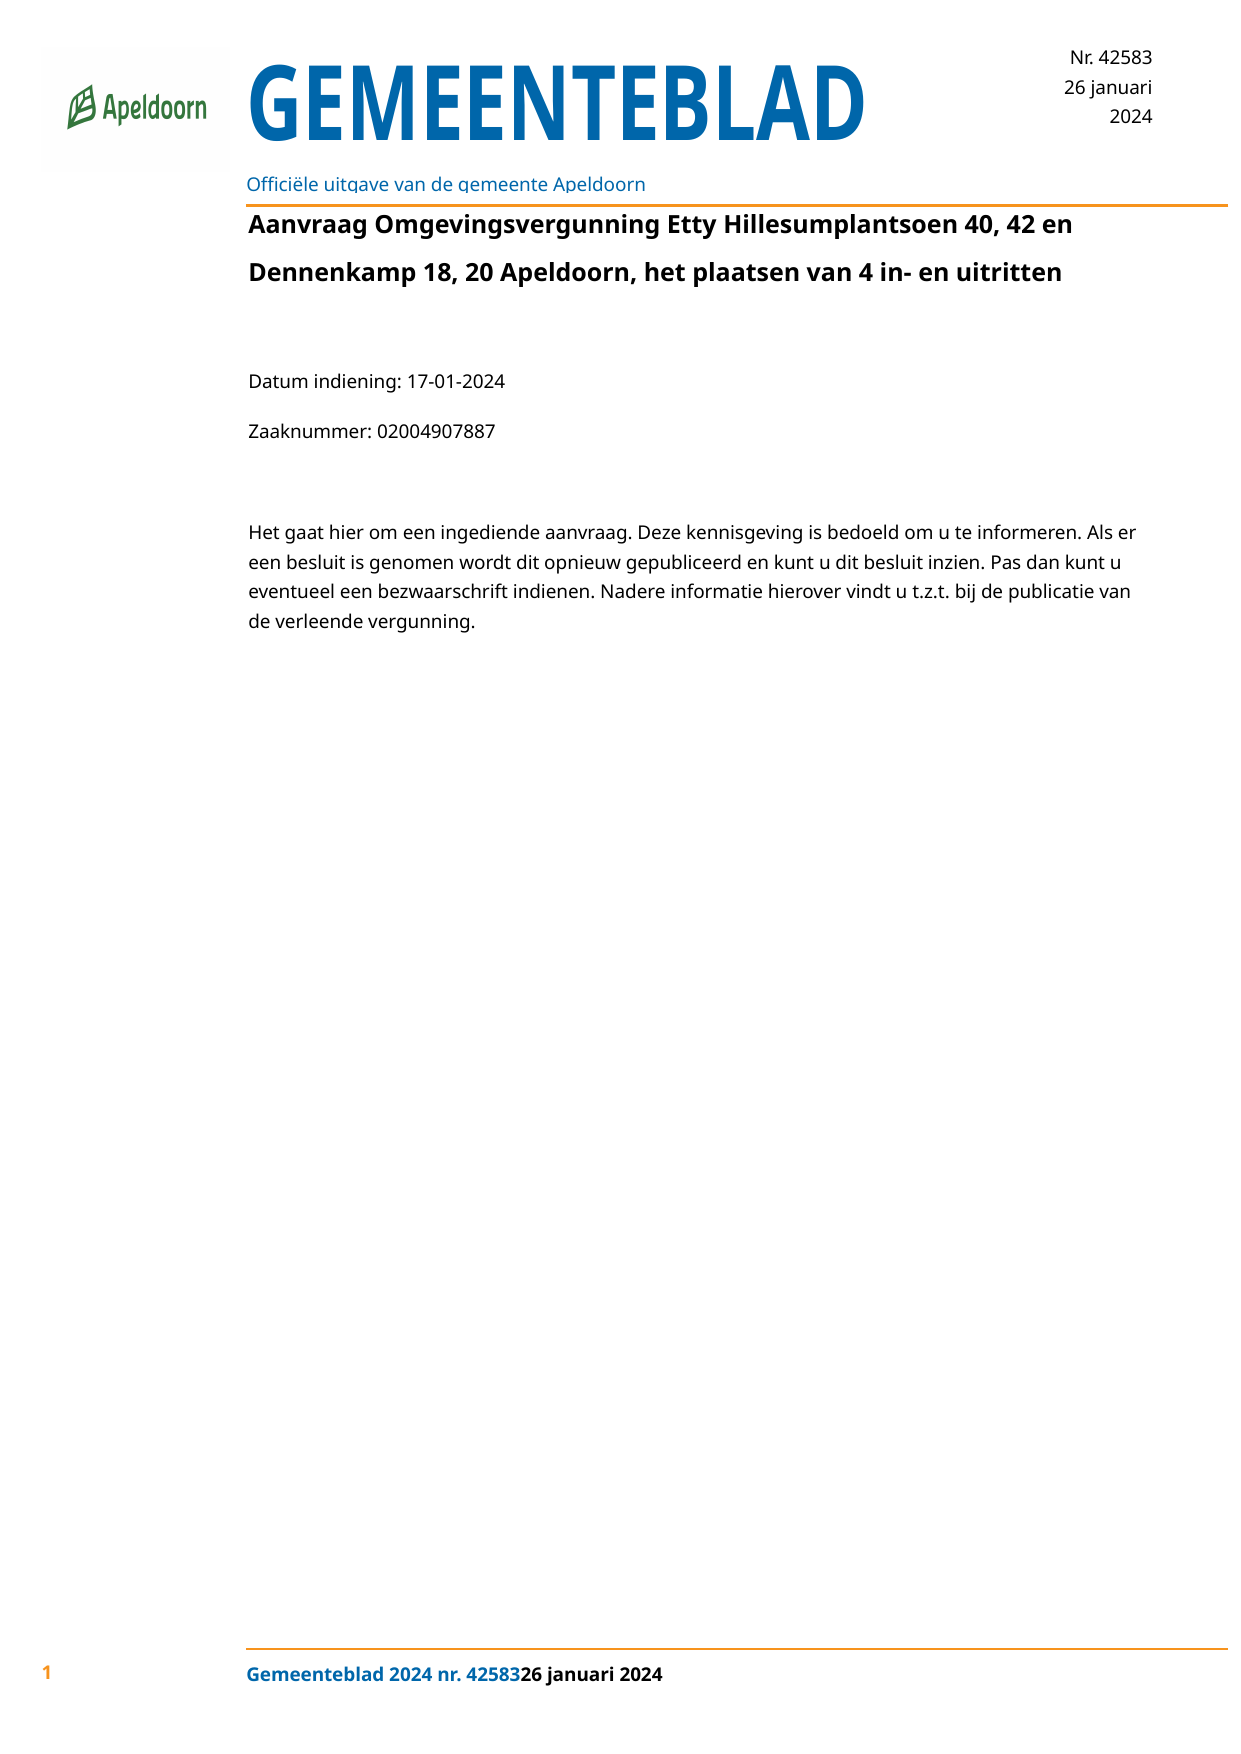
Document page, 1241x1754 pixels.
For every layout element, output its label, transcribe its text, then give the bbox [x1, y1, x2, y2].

text Zaaknummer: 02004907887 [248, 419, 1152, 444]
text Aanvraag Omgevingsvergunning Etty Hillesumplantsoen 40, 42 en Dennenkamp 18, 20 Apeldoorn, het plaatsen van 4 in- en uitritten [248, 207, 1152, 288]
text Datum indiening: 17-01-2024 [248, 368, 1152, 394]
text Het gaat hier om een ingediende aanvraag. Deze kennisgeving is bedoeld om u te informeren. Als er een besluit is genomen wordt dit opnieuw gepubliceerd en kunt u dit besluit inzien. Pas dan kunt u eventueel een bezwaarschrift indienen. Nadere informatie hierover vindt u t.z.t. bij de publicatie van de verleende vergunning. [248, 519, 1152, 634]
picture [41, 47, 231, 172]
